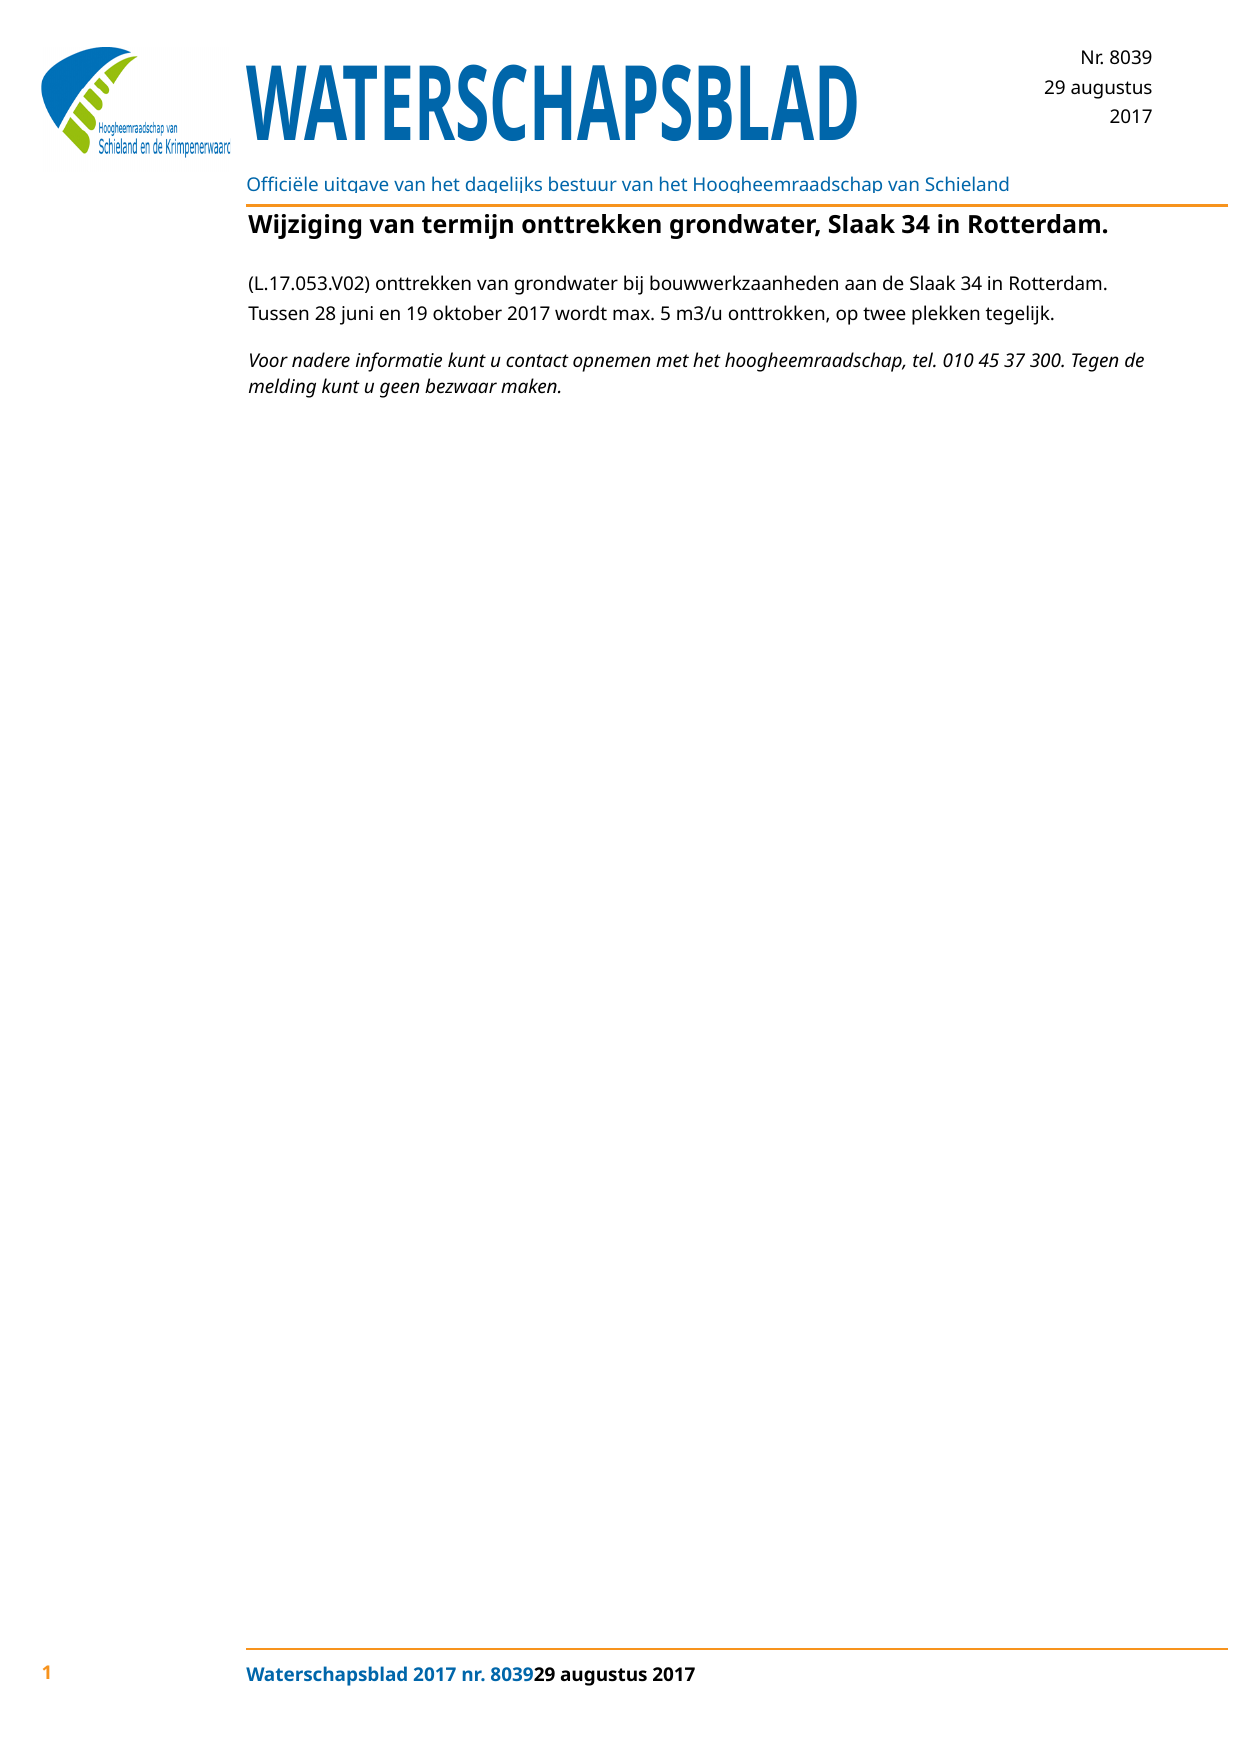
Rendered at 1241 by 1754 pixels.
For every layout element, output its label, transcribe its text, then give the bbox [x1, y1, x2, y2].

text Voor nadere informatie kunt u contact opnemen met het hoogheemraadschap, tel. 010 45 37 300. Tegen de melding kunt u geen bezwaar maken. [248, 348, 1152, 399]
text (L.17.053.V02) onttrekken van grondwater bij bouwwerkzaanheden aan de Slaak 34 in Rotterdam. Tussen 28 juni en 19 oktober 2017 wordt max. 5 m3/u onttrokken, op twee plekken tegelijk. [248, 270, 1152, 326]
text Wijziging van termijn onttrekken grondwater, Slaak 34 in Rotterdam. [248, 207, 1152, 241]
picture [41, 47, 231, 172]
